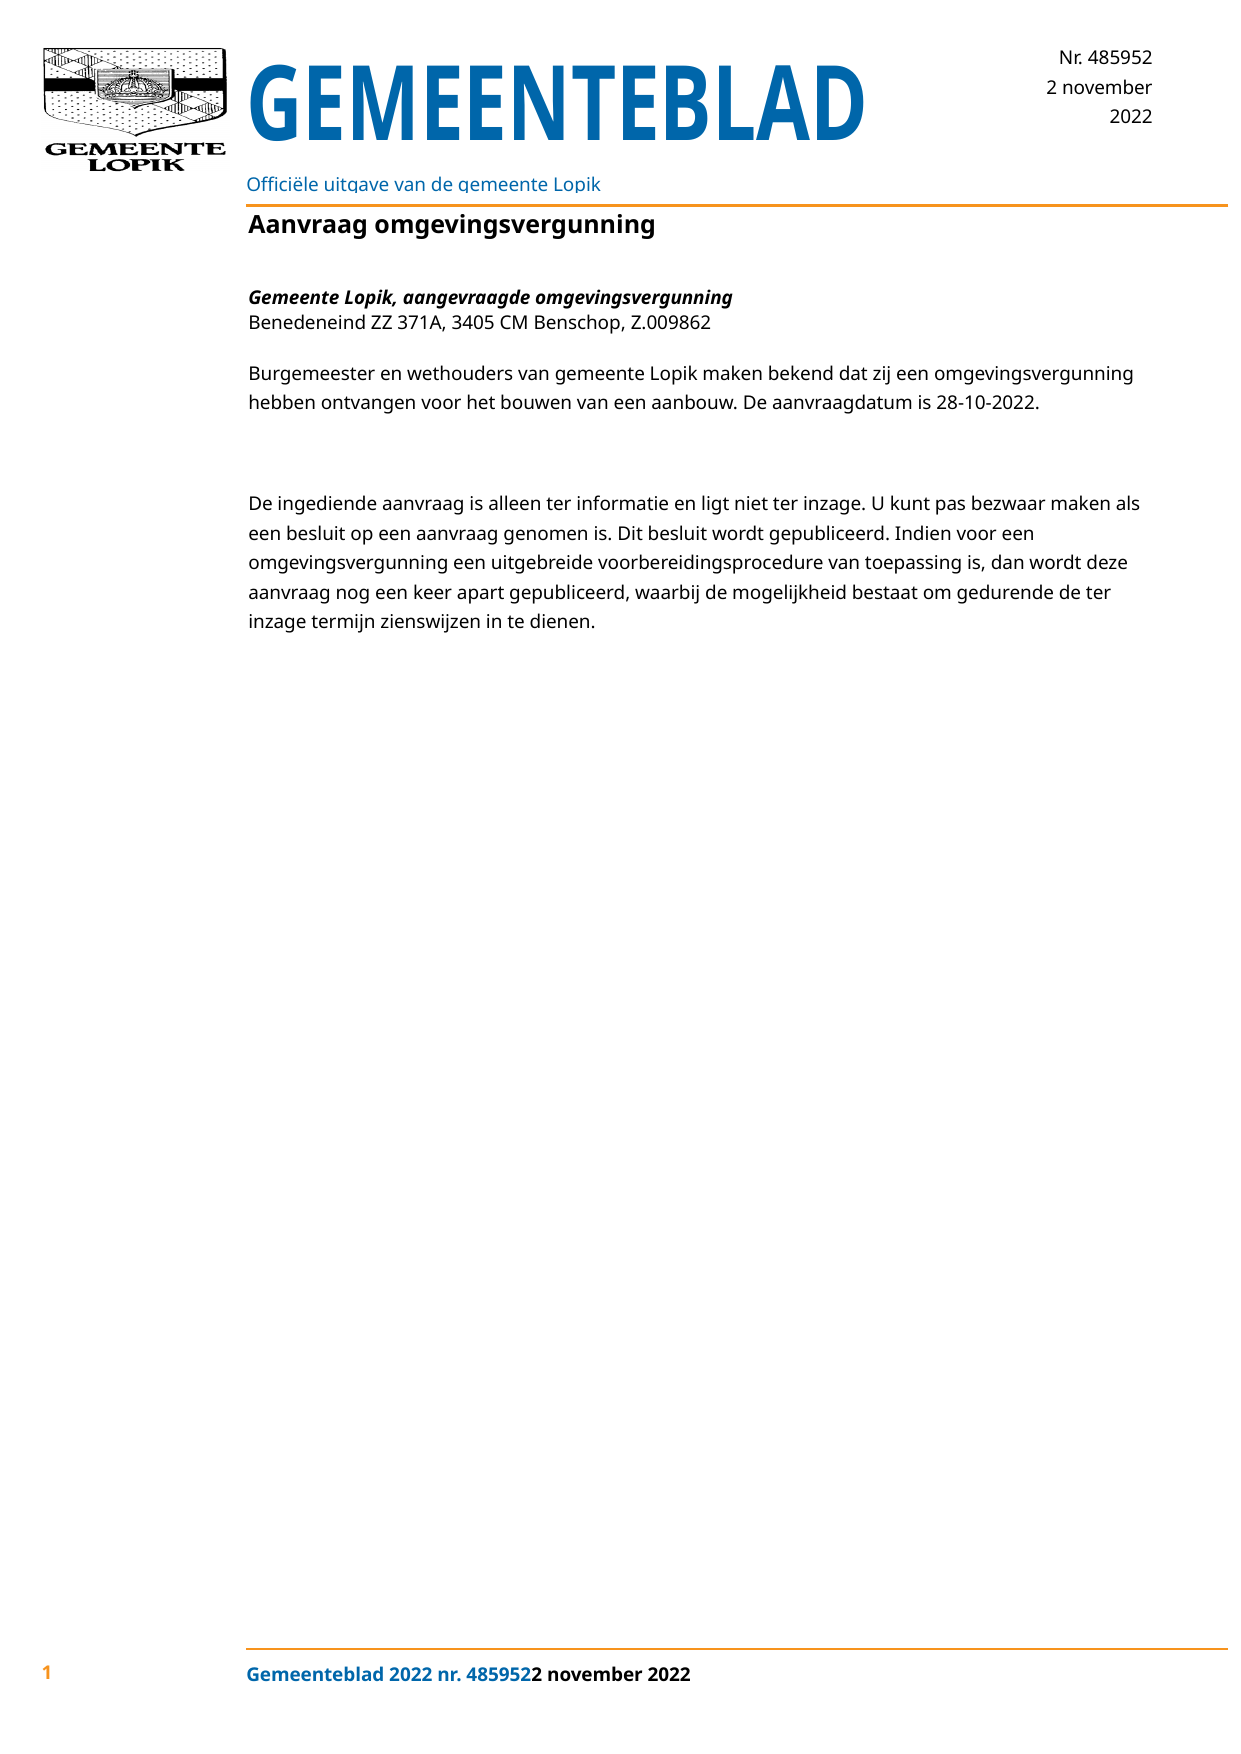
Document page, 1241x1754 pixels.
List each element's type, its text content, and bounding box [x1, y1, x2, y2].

text Benedeneind ZZ 371A, 3405 CM Benschop, Z.009862 [248, 309, 1152, 335]
text Gemeente Lopik, aangevraagde omgevingsvergunning [248, 284, 1152, 309]
text De ingediende aanvraag is alleen ter informatie en ligt niet ter inzage. U kunt pas bezwaar maken als een besluit op een aanvraag genomen is. Dit besluit wordt gepubliceerd. Indien voor een omgevingsvergunning een uitgebreide voorbereidingsprocedure van toepassing is, dan wordt deze aanvraag nog een keer apart gepubliceerd, waarbij de mogelijkheid bestaat om gedurende de ter inzage termijn zienswijzen in te dienen. [248, 490, 1152, 634]
text Aanvraag omgevingsvergunning [248, 207, 1152, 241]
text Burgemeester en wethouders van gemeente Lopik maken bekend dat zij een omgevingsvergunning hebben ontvangen voor het bouwen van een aanbouw. De aanvraagdatum is 28-10-2022. [248, 360, 1152, 415]
picture [41, 47, 231, 172]
